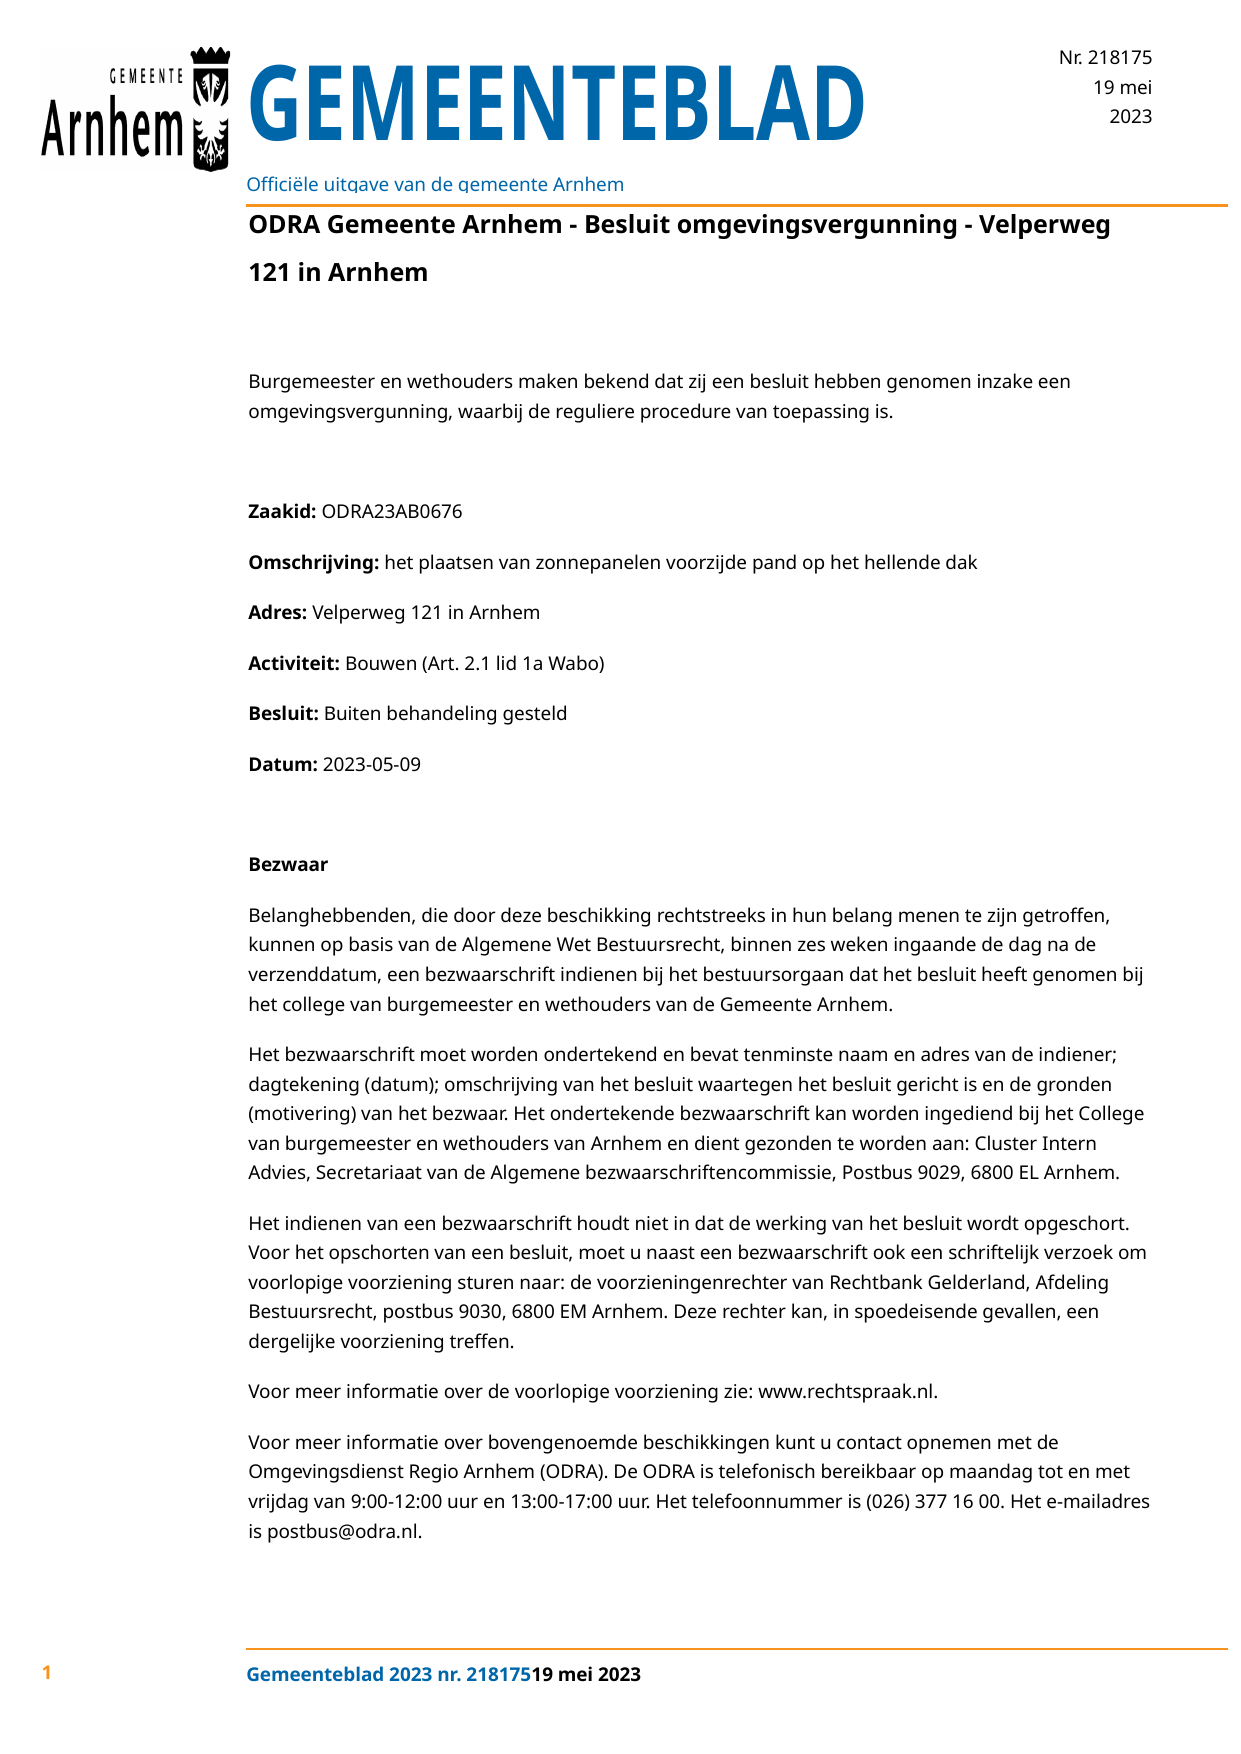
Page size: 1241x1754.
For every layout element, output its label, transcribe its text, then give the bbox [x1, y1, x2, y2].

text Voor meer informatie over de voorlopige voorziening zie: www.rechtspraak.nl. [248, 1379, 1152, 1404]
text Belanghebbenden, die door deze beschikking rechtstreeks in hun belang menen te zijn getroffen, kunnen op basis van de Algemene Wet Bestuursrecht, binnen zes weken ingaande de dag na de verzenddatum, een bezwaarschrift indienen bij het bestuursorgaan dat het besluit heeft genomen bij het college van burgemeester en wethouders van de Gemeente Arnhem. [248, 902, 1152, 1017]
text Het bezwaarschrift moet worden ondertekend en bevat tenminste naam en adres van de indiener; dagtekening (datum); omschrijving van het besluit waartegen het besluit gericht is en de gronden (motivering) van het bezwaar. Het ondertekende bezwaarschrift kan worden ingediend bij het College van burgemeester en wethouders van Arnhem en dient gezonden te worden aan: Cluster Intern Advies, Secretariaat van de Algemene bezwaarschriftencommissie, Postbus 9029, 6800 EL Arnhem. [248, 1041, 1152, 1185]
text Adres: Velperweg 121 in Arnhem [248, 599, 1152, 625]
text Voor meer informatie over bovengenoemde beschikkingen kunt u contact opnemen met de Omgevingsdienst Regio Arnhem (ODRA). De ODRA is telefonisch bereikbaar op maandag tot en met vrijdag van 9:00-12:00 uur en 13:00-17:00 uur. Het telefoonnummer is (026) 377 16 00. Het e-mailadres is postbus@odra.nl. [248, 1429, 1152, 1544]
text Datum: 2023-05-09 [248, 751, 1152, 777]
text Activiteit: Bouwen (Art. 2.1 lid 1a Wabo) [248, 650, 1152, 676]
picture [41, 47, 231, 172]
text Burgemeester en wethouders maken bekend dat zij een besluit hebben genomen inzake een omgevingsvergunning, waarbij de reguliere procedure van toepassing is. [248, 368, 1152, 424]
text Omschrijving: het plaatsen van zonnepanelen voorzijde pand op het hellende dak [248, 549, 1152, 575]
text Bezwaar [248, 852, 1152, 877]
text Zaakid: ODRA23AB0676 [248, 499, 1152, 524]
text ODRA Gemeente Arnhem - Besluit omgevingsvergunning - Velperweg 121 in Arnhem [248, 207, 1152, 288]
text Het indienen van een bezwaarschrift houdt niet in dat de werking van het besluit wordt opgeschort. Voor het opschorten van een besluit, moet u naast een bezwaarschrift ook een schriftelijk verzoek om voorlopige voorziening sturen naar: de voorzieningenrechter van Rechtbank Gelderland, Afdeling Bestuursrecht, postbus 9030, 6800 EM Arnhem. Deze rechter kan, in spoedeisende gevallen, een dergelijke voorziening treffen. [248, 1210, 1152, 1354]
text Besluit: Buiten behandeling gesteld [248, 700, 1152, 726]
